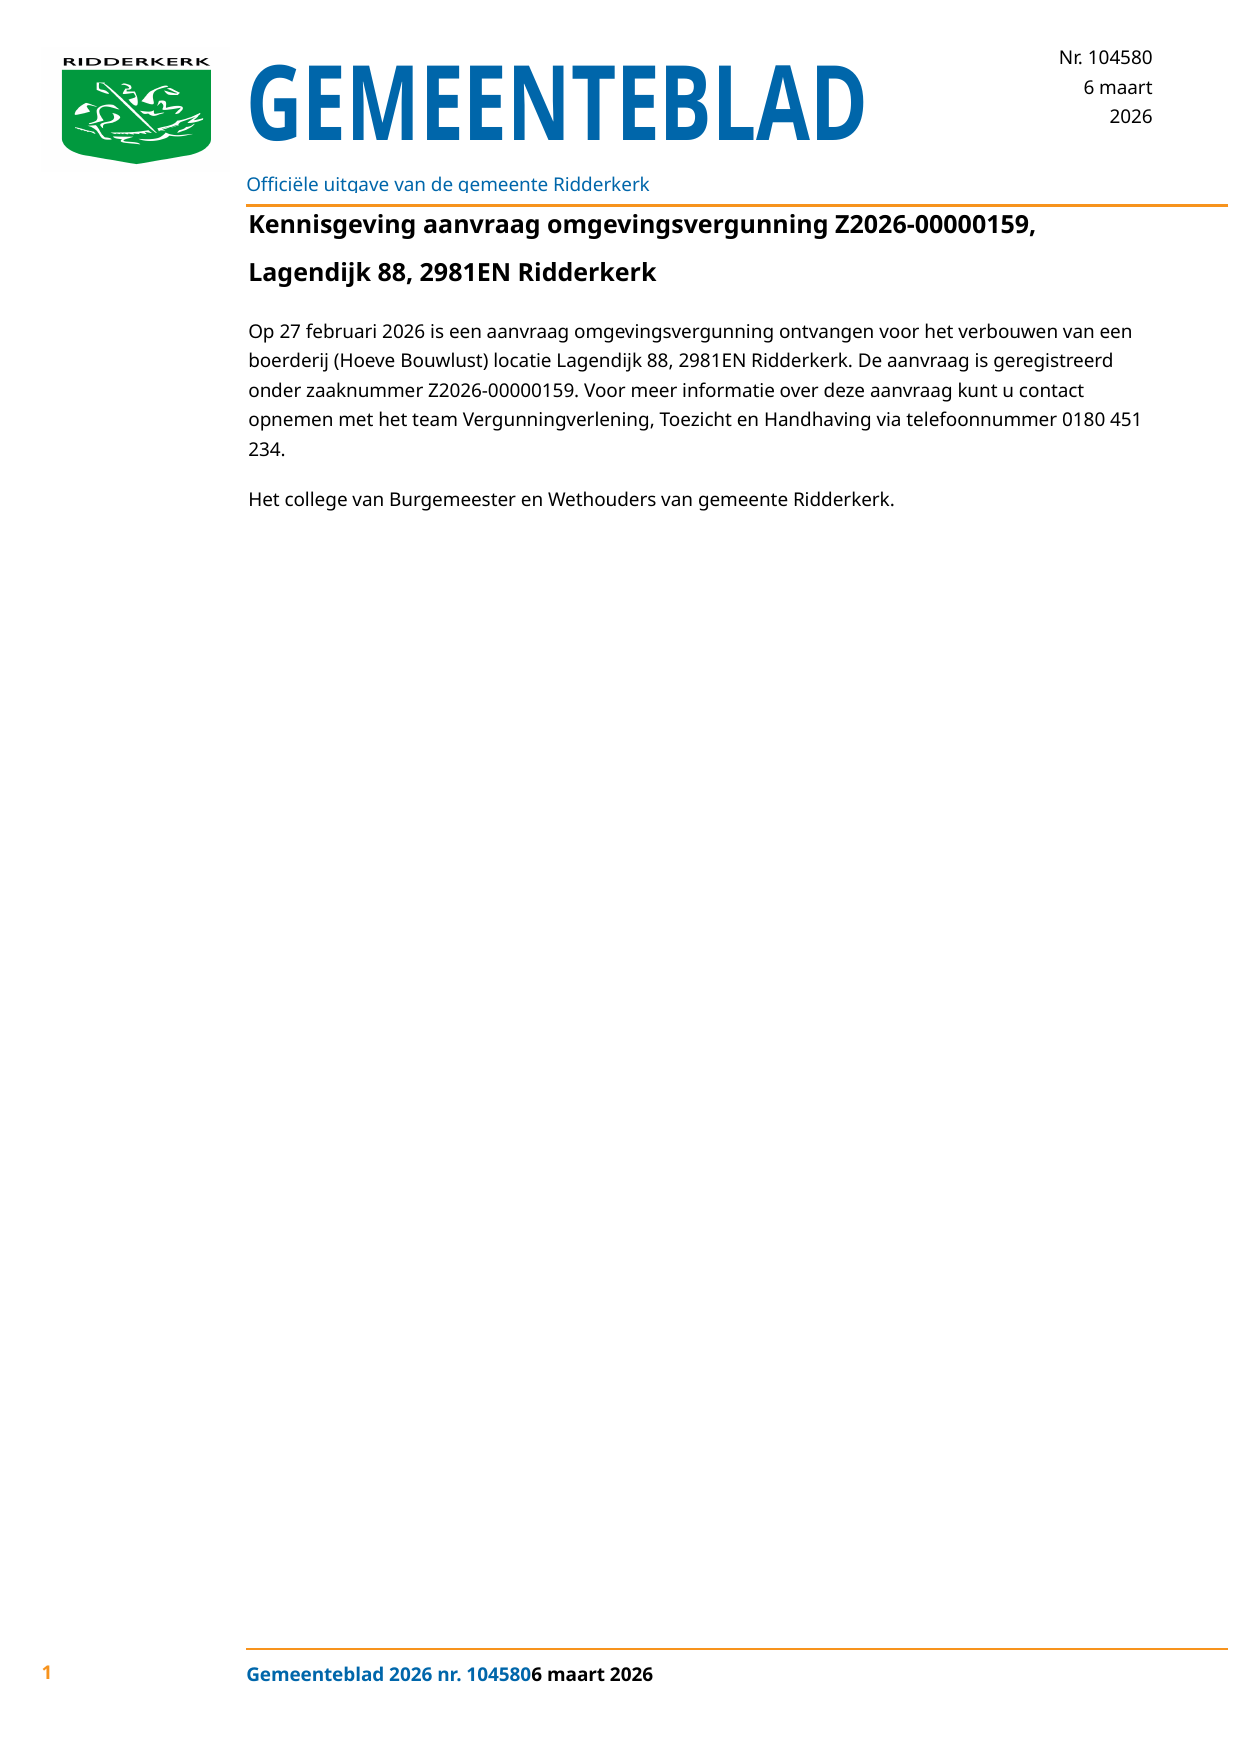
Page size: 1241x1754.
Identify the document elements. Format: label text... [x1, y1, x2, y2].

text Op 27 februari 2026 is een aanvraag omgevingsvergunning ontvangen voor het verbouwen van een boerderij (Hoeve Bouwlust) locatie Lagendijk 88, 2981EN Ridderkerk. De aanvraag is geregistreerd onder zaaknummer Z2026-00000159. Voor meer informatie over deze aanvraag kunt u contact opnemen met het team Vergunningverlening, Toezicht en Handhaving via telefoonnummer 0180 451 234. [248, 318, 1152, 462]
picture [41, 47, 231, 172]
text Het college van Burgemeester en Wethouders van gemeente Ridderkerk. [248, 487, 1152, 512]
text Kennisgeving aanvraag omgevingsvergunning Z2026-00000159, Lagendijk 88, 2981EN Ridderkerk [248, 207, 1152, 288]
